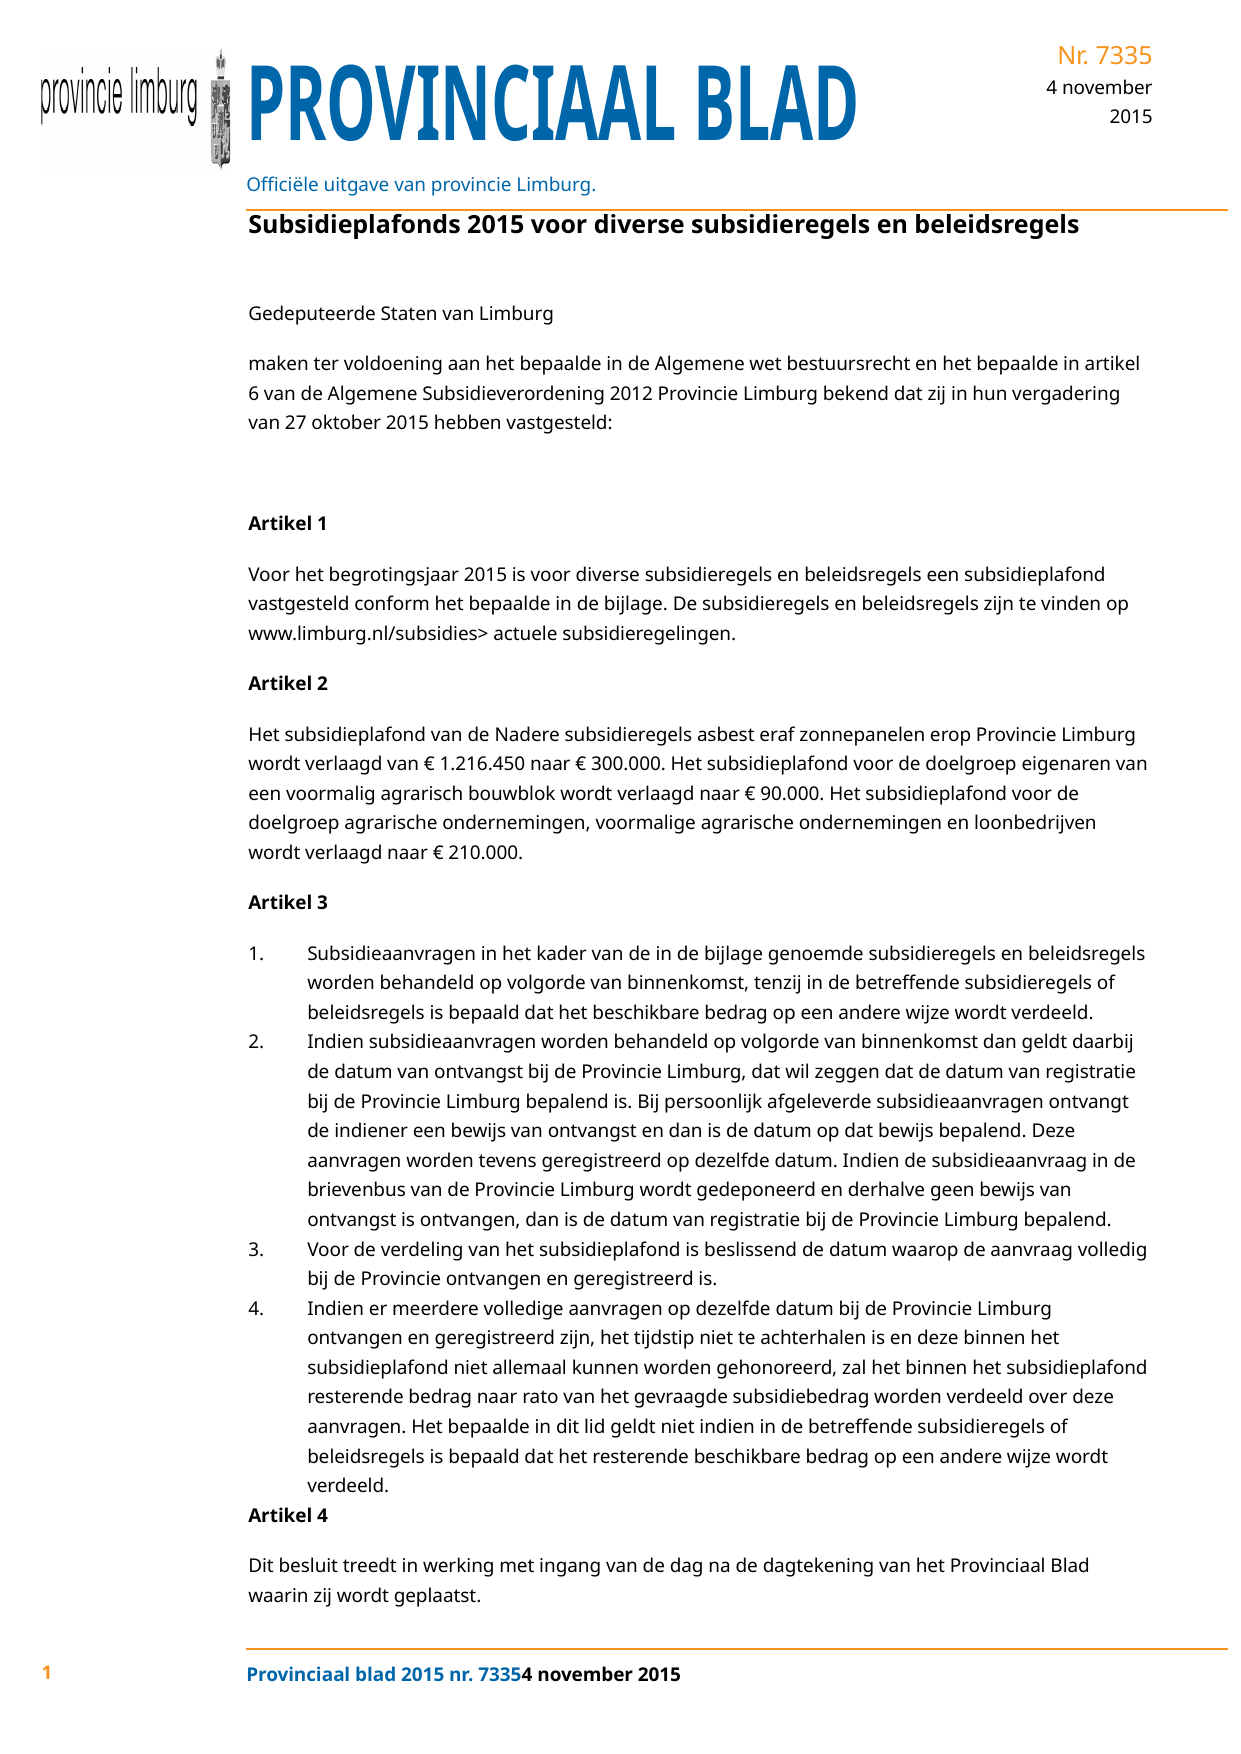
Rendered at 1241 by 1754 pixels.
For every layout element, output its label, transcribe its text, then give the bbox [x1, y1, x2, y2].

text Artikel 2 [248, 670, 1152, 696]
text Artikel 1 [248, 510, 1152, 536]
text Subsidieplafonds 2015 voor diverse subsidieregels en beleidsregels [248, 211, 1152, 241]
text Artikel 4 [248, 1502, 1152, 1528]
list Subsidieaanvragen in het kader van de in de bijlage genoemde subsidieregels en beleidsregels worden behandeld op volgorde van binnenkomst, tenzij in de betreffende subsidieregels of beleidsregels is bepaald dat het beschikbare bedrag op een andere wijze wordt verdeeld. [248, 940, 1152, 1025]
list Voor de verdeling van het subsidieplafond is beslissend de datum waarop de aanvraag volledig bij de Provincie ontvangen en geregistreerd is. [248, 1236, 1152, 1291]
text Gedeputeerde Staten van Limburg [248, 300, 1152, 326]
text Voor het begrotingsjaar 2015 is voor diverse subsidieregels en beleidsregels een subsidieplafond vastgesteld conform het bepaalde in de bijlage. De subsidieregels en beleidsregels zijn te vinden op www.limburg.nl/subsidies> actuele subsidieregelingen. [248, 561, 1152, 646]
list Indien er meerdere volledige aanvragen op dezelfde datum bij de Provincie Limburg ontvangen en geregistreerd zijn, het tijdstip niet te achterhalen is en deze binnen het subsidieplafond niet allemaal kunnen worden gehonoreerd, zal het binnen het subsidieplafond resterende bedrag naar rato van het gevraagde subsidiebedrag worden verdeeld over deze aanvragen. Het bepaalde in dit lid geldt niet indien in de betreffende subsidieregels of beleidsregels is bepaald dat het resterende beschikbare bedrag op een andere wijze wordt verdeeld. [248, 1295, 1152, 1498]
text maken ter voldoening aan het bepaalde in de Algemene wet bestuursrecht en het bepaalde in artikel 6 van de Algemene Subsidieverordening 2012 Provincie Limburg bekend dat zij in hun vergadering van 27 oktober 2015 hebben vastgesteld: [248, 350, 1152, 435]
text Artikel 3 [248, 889, 1152, 915]
text Het subsidieplafond van de Nadere subsidieregels asbest eraf zonnepanelen erop Provincie Limburg wordt verlaagd van € 1.216.450 naar € 300.000. Het subsidieplafond voor de doelgroep eigenaren van een voormalig agrarisch bouwblok wordt verlaagd naar € 90.000. Het subsidieplafond voor de doelgroep agrarische ondernemingen, voormalige agrarische ondernemingen en loonbedrijven wordt verlaagd naar € 210.000. [248, 721, 1152, 865]
list Indien subsidieaanvragen worden behandeld op volgorde van binnenkomst dan geldt daarbij de datum van ontvangst bij de Provincie Limburg, dat wil zeggen dat de datum van registratie bij de Provincie Limburg bepalend is. Bij persoonlijk afgeleverde subsidieaanvragen ontvangt de indiener een bewijs van ontvangst en dan is de datum op dat bewijs bepalend. Deze aanvragen worden tevens geregistreerd op dezelfde datum. Indien de subsidieaanvraag in de brievenbus van de Provincie Limburg wordt gedeponeerd en derhalve geen bewijs van ontvangst is ontvangen, dan is de datum van registratie bij de Provincie Limburg bepalend. [248, 1029, 1152, 1232]
picture [41, 47, 231, 172]
text Dit besluit treedt in werking met ingang van de dag na de dagtekening van het Provinciaal Blad waarin zij wordt geplaatst. [248, 1552, 1152, 1608]
